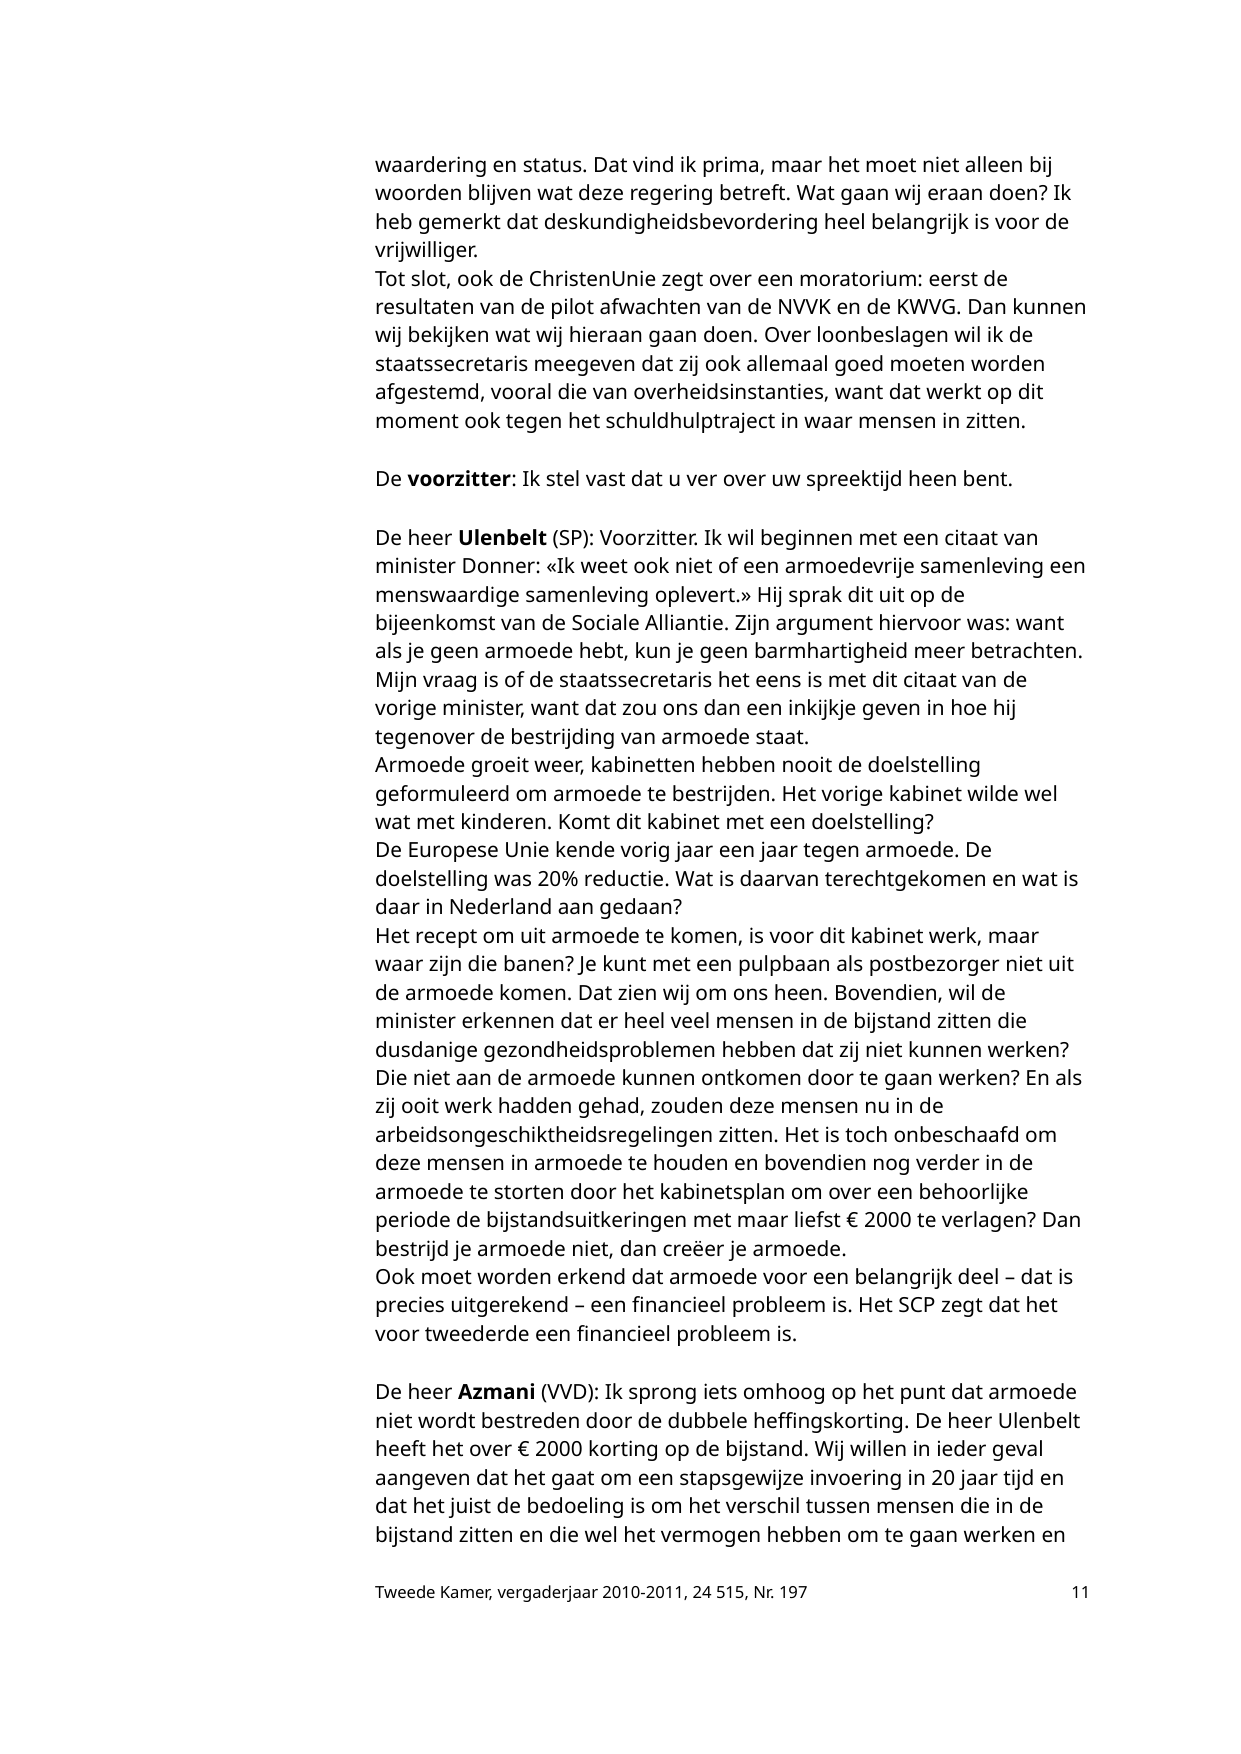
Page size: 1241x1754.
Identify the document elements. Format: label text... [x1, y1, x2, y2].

text Tot slot, ook de ChristenUnie zegt over een moratorium: eerst de resultaten van de pilot afwachten van de NVVK en de KWVG. Dan kunnen wij bekijken wat wij hieraan gaan doen. Over loonbeslagen wil ik de staatssecretaris meegeven dat zij ook allemaal goed moeten worden afgestemd, vooral die van overheidsinstanties, want dat werkt op dit moment ook tegen het schuldhulptraject in waar mensen in zitten. [375, 264, 1090, 434]
text waardering en status. Dat vind ik prima, maar het moet niet alleen bij woorden blijven wat deze regering betreft. Wat gaan wij eraan doen? Ik heb gemerkt dat deskundigheidsbevordering heel belangrijk is voor de vrijwilliger. [375, 150, 1090, 264]
text Het recept om uit armoede te komen, is voor dit kabinet werk, maar waar zijn die banen? Je kunt met een pulpbaan als postbezorger niet uit de armoede komen. Dat zien wij om ons heen. Bovendien, wil de minister erkennen dat er heel veel mensen in de bijstand zitten die dusdanige gezondheidsproblemen hebben dat zij niet kunnen werken? Die niet aan de armoede kunnen ontkomen door te gaan werken? En als zij ooit werk hadden gehad, zouden deze mensen nu in de arbeidsongeschiktheidsregelingen zitten. Het is toch onbeschaafd om deze mensen in armoede te houden en bovendien nog verder in de armoede te storten door het kabinetsplan om over een behoorlijke periode de bijstandsuitkeringen met maar liefst € 2000 te verlagen? Dan bestrijd je armoede niet, dan creëer je armoede. [375, 921, 1090, 1262]
text De heer Ulenbelt (SP): Voorzitter. Ik wil beginnen met een citaat van minister Donner: «Ik weet ook niet of een armoedevrije samenleving een menswaardige samenleving oplevert.» Hij sprak dit uit op de bijeenkomst van de Sociale Alliantie. Zijn argument hiervoor was: want als je geen armoede hebt, kun je geen barmhartigheid meer betrachten. Mijn vraag is of de staatssecretaris het eens is met dit citaat van de vorige minister, want dat zou ons dan een inkijkje geven in hoe hij tegenover de bestrijding van armoede staat. [375, 523, 1090, 750]
text De Europese Unie kende vorig jaar een jaar tegen armoede. De doelstelling was 20% reductie. Wat is daarvan terechtgekomen en wat is daar in Nederland aan gedaan? [375, 836, 1090, 921]
text Armoede groeit weer, kabinetten hebben nooit de doelstelling geformuleerd om armoede te bestrijden. Het vorige kabinet wilde wel wat met kinderen. Komt dit kabinet met een doelstelling? [375, 750, 1090, 836]
text Ook moet worden erkend dat armoede voor een belangrijk deel – dat is precies uitgerekend – een financieel probleem is. Het SCP zegt dat het voor tweederde een financieel probleem is. [375, 1262, 1090, 1347]
text De heer Azmani (VVD): Ik sprong iets omhoog op het punt dat armoede niet wordt bestreden door de dubbele heffingskorting. De heer Ulenbelt heeft het over € 2000 korting op de bijstand. Wij willen in ieder geval aangeven dat het gaat om een stapsgewijze invoering in 20 jaar tijd en dat het juist de bedoeling is om het verschil tussen mensen die in de bijstand zitten en die wel het vermogen hebben om te gaan werken en [375, 1377, 1090, 1548]
text De voorzitter: Ik stel vast dat u ver over uw spreektijd heen bent. [375, 464, 1090, 493]
